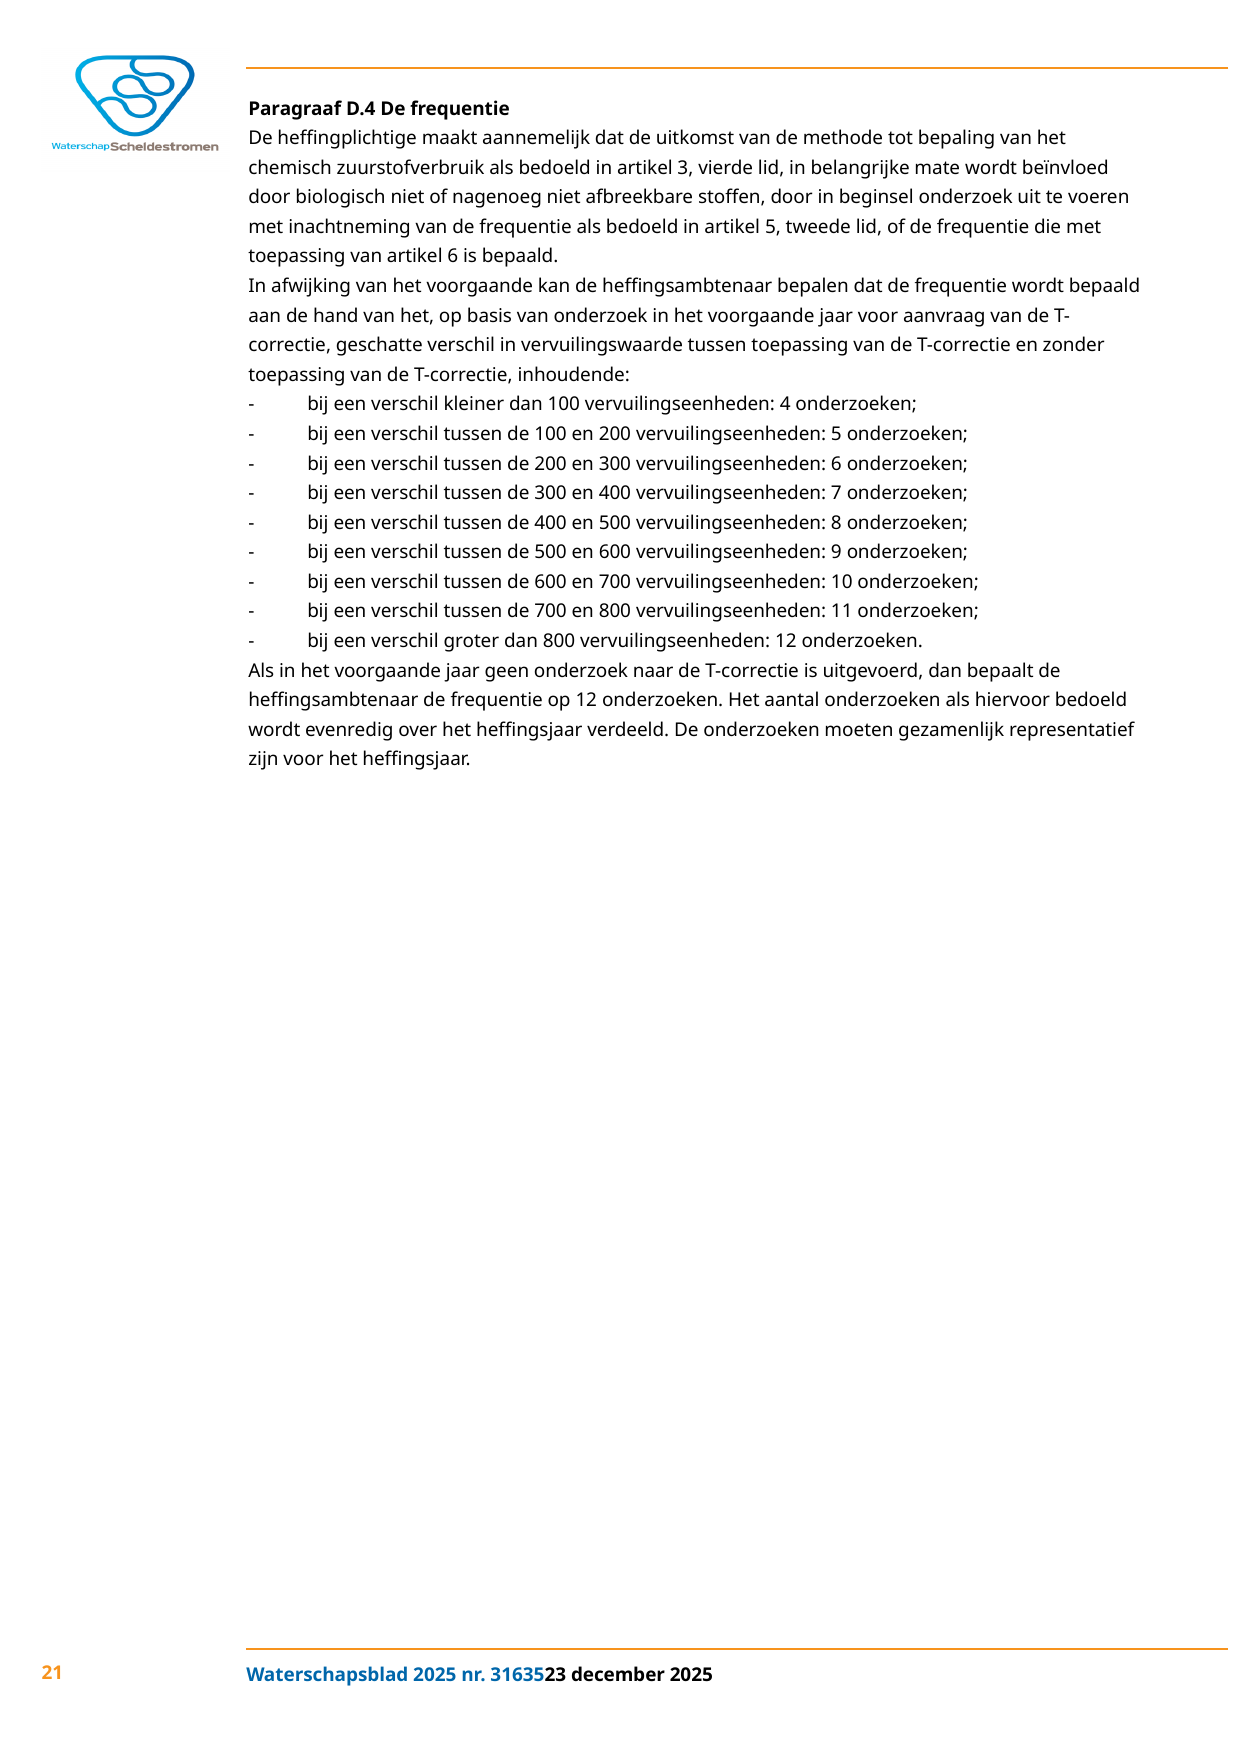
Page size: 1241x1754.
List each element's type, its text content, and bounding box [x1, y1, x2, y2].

text Als in het voorgaande jaar geen onderzoek naar de T-correctie is uitgevoerd, dan bepaalt de heffingsambtenaar de frequentie op 12 onderzoeken. Het aantal onderzoeken als hiervoor bedoeld wordt evenredig over het heffingsjaar verdeeld. De onderzoeken moeten gezamenlijk representatief zijn voor het heffingsjaar. [248, 657, 1152, 771]
text In afwijking van het voorgaande kan de heffingsambtenaar bepalen dat de frequentie wordt bepaald aan de hand van het, op basis van onderzoek in het voorgaande jaar voor aanvraag van de T-correctie, geschatte verschil in vervuilingswaarde tussen toepassing van de T-correctie en zonder toepassing van de T-correctie, inhoudende: [248, 272, 1152, 387]
list bij een verschil tussen de 200 en 300 vervuilingseenheden: 6 onderzoeken; [248, 450, 1152, 476]
list bij een verschil tussen de 700 en 800 vervuilingseenheden: 11 onderzoeken; [248, 598, 1152, 623]
list bij een verschil groter dan 800 vervuilingseenheden: 12 onderzoeken. [248, 627, 1152, 653]
list bij een verschil tussen de 600 en 700 vervuilingseenheden: 10 onderzoeken; [248, 568, 1152, 594]
list bij een verschil tussen de 300 en 400 vervuilingseenheden: 7 onderzoeken; [248, 479, 1152, 505]
list bij een verschil kleiner dan 100 vervuilingseenheden: 4 onderzoeken; [248, 391, 1152, 416]
text De heffingplichtige maakt aannemelijk dat de uitkomst van de methode tot bepaling van het chemisch zuurstofverbruik als bedoeld in artikel 3, vierde lid, in belangrijke mate wordt beïnvloed door biologisch niet of nagenoeg niet afbreekbare stoffen, door in beginsel onderzoek uit te voeren met inachtneming van de frequentie als bedoeld in artikel 5, tweede lid, of de frequentie die met toepassing van artikel 6 is bepaald. [248, 124, 1152, 268]
picture [41, 47, 231, 172]
list bij een verschil tussen de 500 en 600 vervuilingseenheden: 9 onderzoeken; [248, 538, 1152, 564]
list bij een verschil tussen de 400 en 500 vervuilingseenheden: 8 onderzoeken; [248, 509, 1152, 535]
text Paragraaf D.4 De frequentie [248, 95, 1152, 121]
list bij een verschil tussen de 100 en 200 vervuilingseenheden: 5 onderzoeken; [248, 420, 1152, 446]
